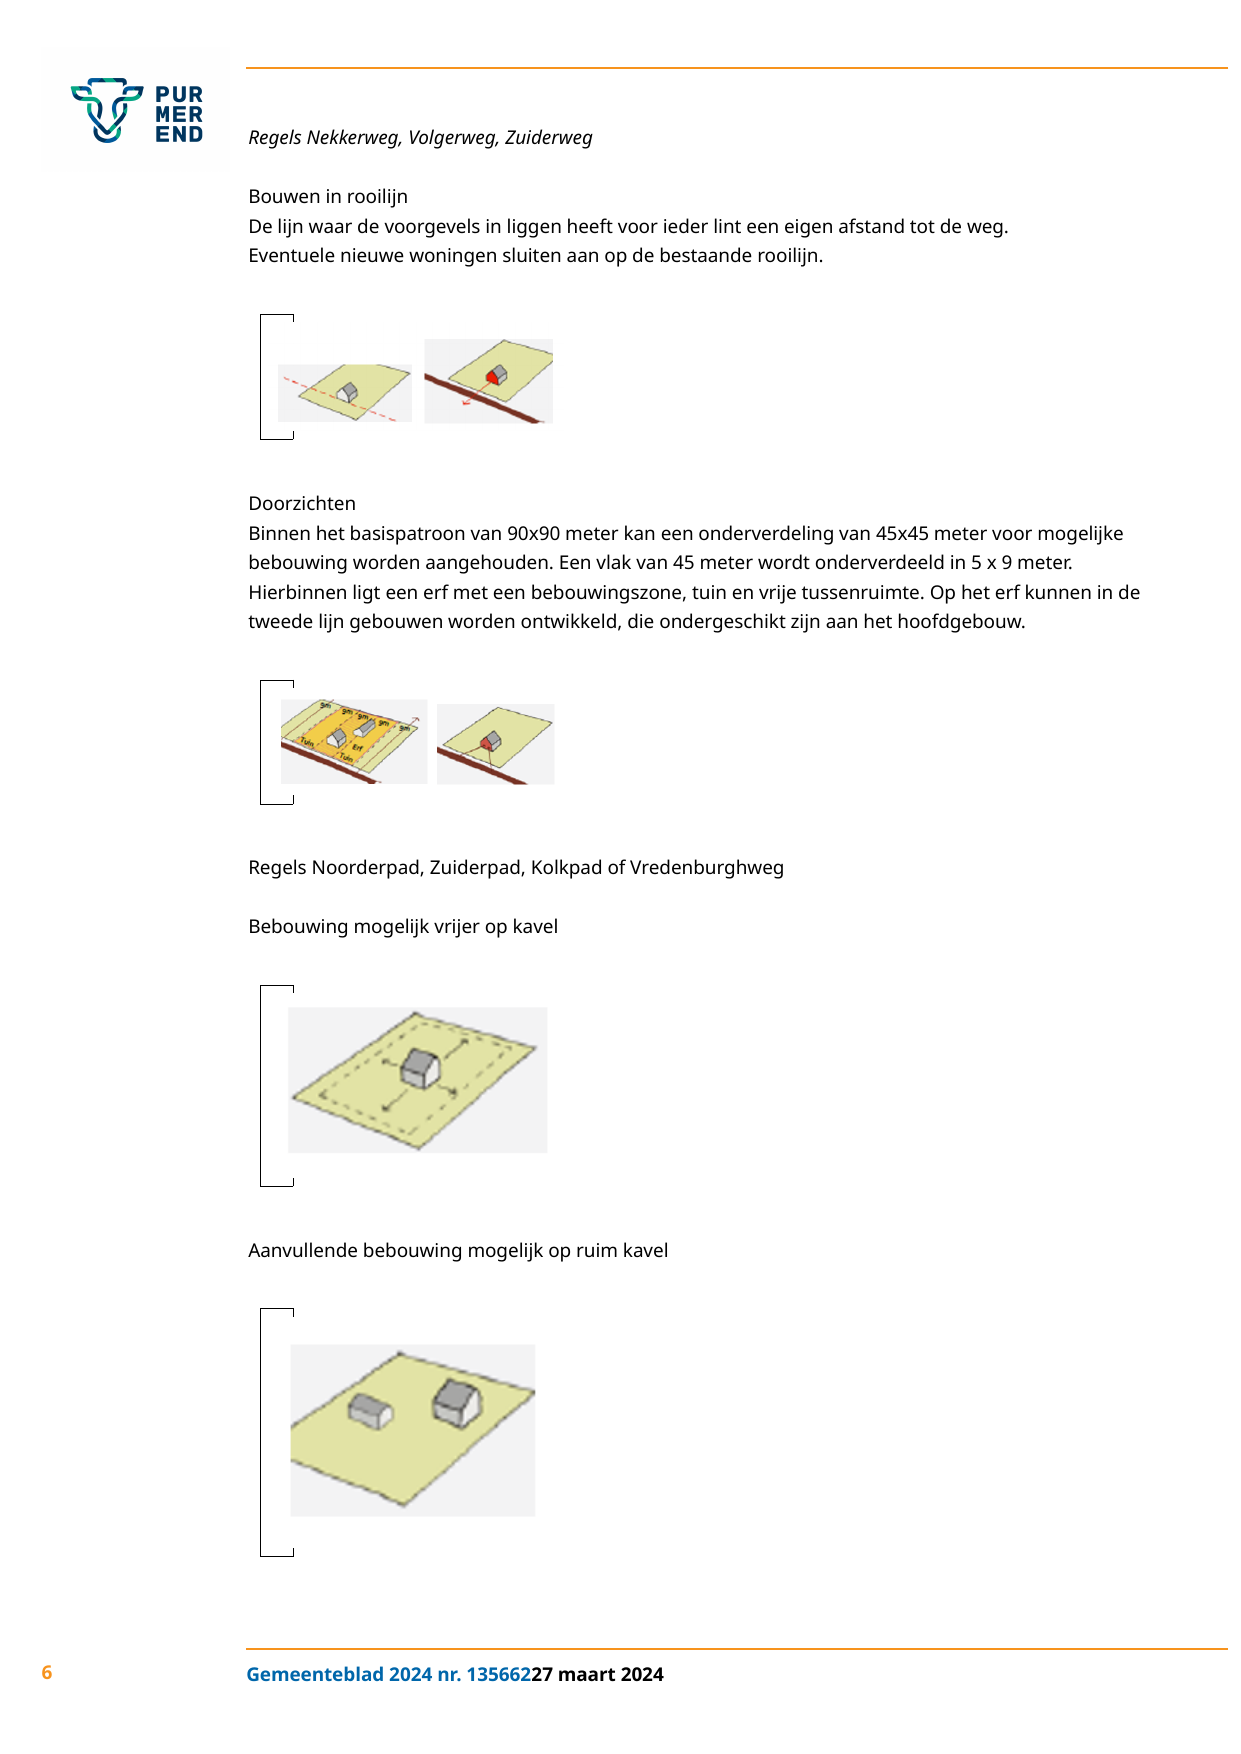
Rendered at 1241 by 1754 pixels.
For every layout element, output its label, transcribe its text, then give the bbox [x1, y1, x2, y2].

text De lijn waar de voorgevels in liggen heeft voor ieder lint een eigen afstand tot de weg. [248, 213, 1152, 239]
text Bouwen in rooilijn [248, 183, 1152, 209]
text Doorzichten [248, 490, 1152, 516]
picture [268, 688, 565, 795]
picture [268, 1317, 565, 1548]
text Regels Noorderpad, Zuiderpad, Kolkpad of Vredenburghweg [248, 854, 1152, 880]
text Bebouwing mogelijk vrijer op kavel [248, 914, 1152, 939]
picture [268, 993, 565, 1178]
picture [41, 47, 231, 172]
text Eventuele nieuwe woningen sluiten aan op de bestaande rooilijn. [248, 243, 1152, 268]
text Regels Nekkerweg, Volgerweg, Zuiderweg [248, 124, 1152, 150]
text Binnen het basispatroon van 90x90 meter kan een onderverdeling van 45x45 meter voor mogelijke bebouwing worden aangehouden. Een vlak van 45 meter wordt onderverdeeld in 5 x 9 meter. Hierbinnen ligt een erf met een bebouwingszone, tuin en vrije tussenruimte. Op het erf kunnen in de tweede lijn gebouwen worden ontwikkeld, die ondergeschikt zijn aan het hoofdgebouw. [248, 520, 1152, 634]
picture [268, 322, 565, 431]
text Aanvullende bebouwing mogelijk op ruim kavel [248, 1237, 1152, 1263]
